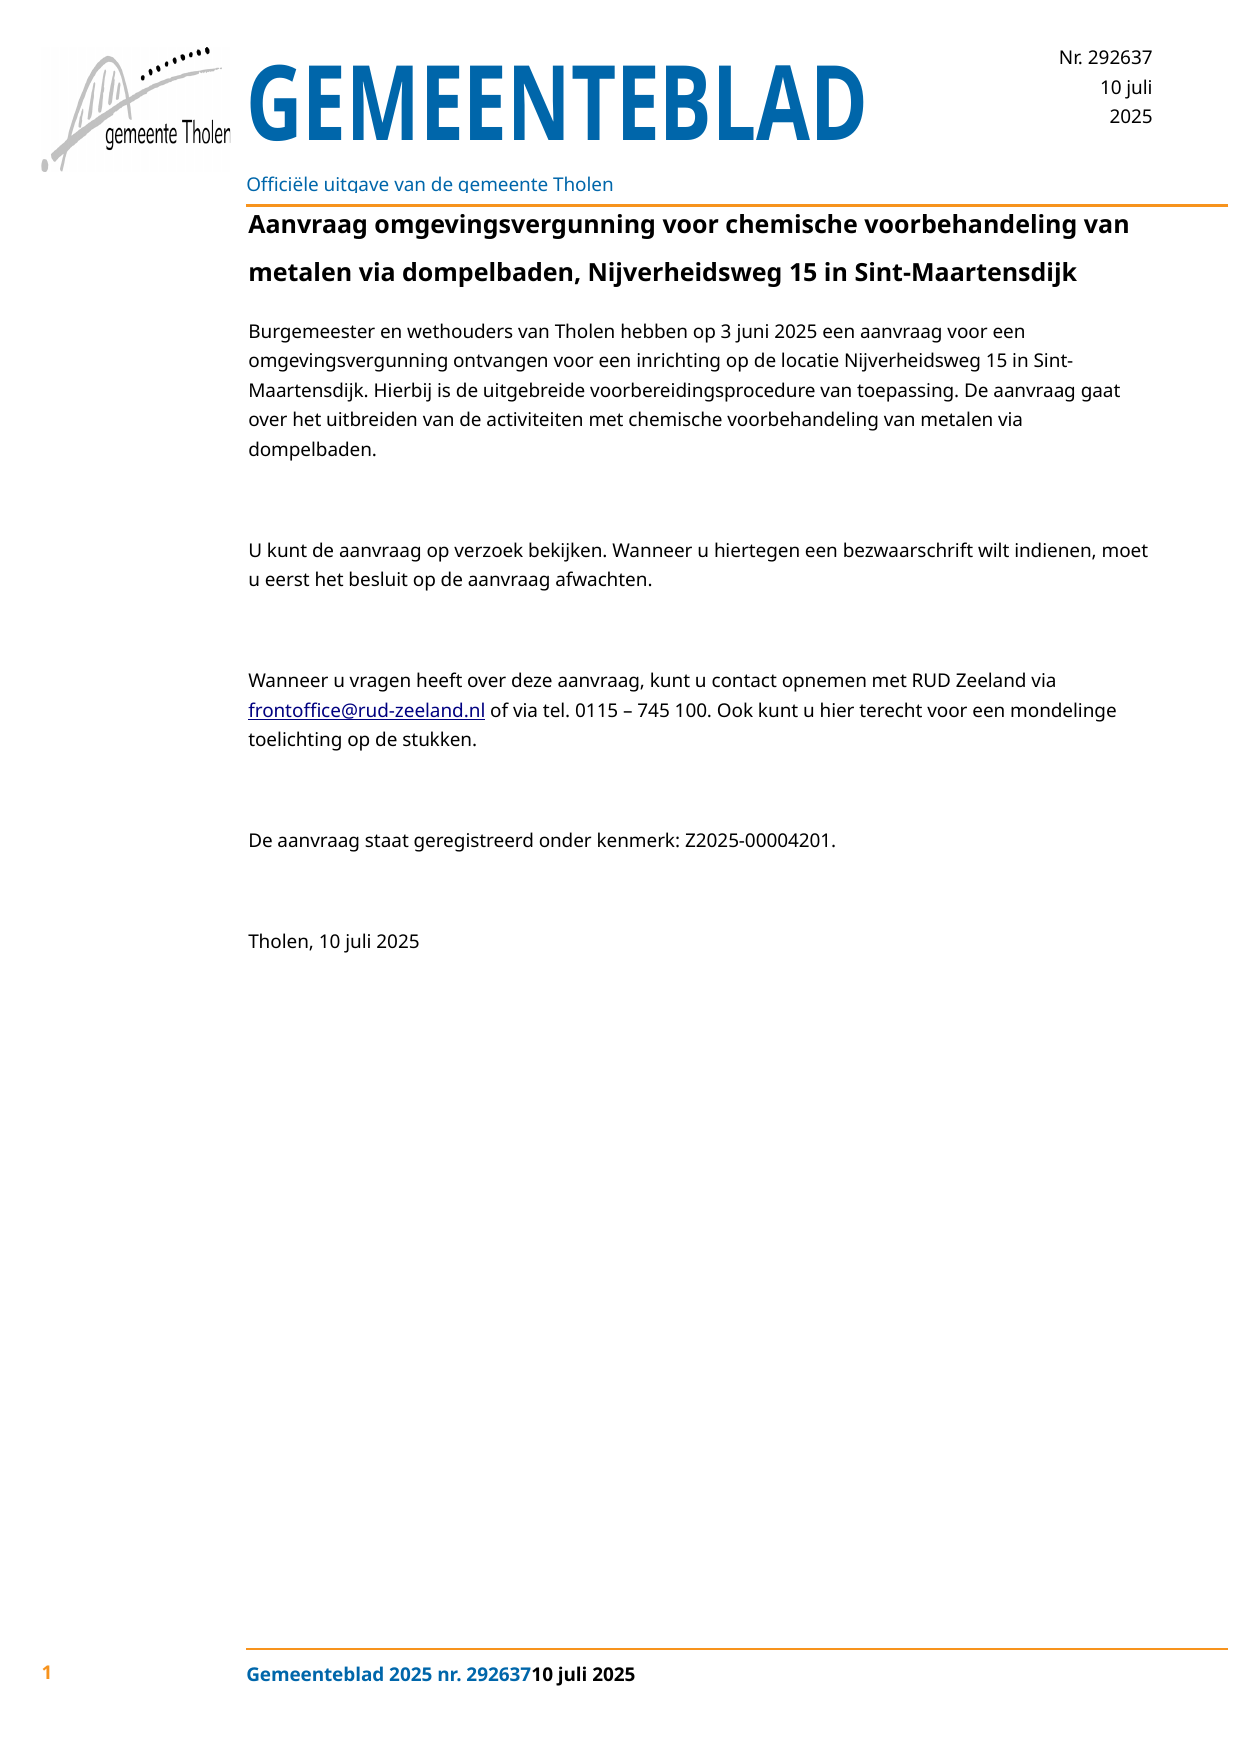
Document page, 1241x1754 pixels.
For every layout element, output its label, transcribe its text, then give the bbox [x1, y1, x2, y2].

text Aanvraag omgevingsvergunning voor chemische voorbehandeling van metalen via dompelbaden, Nijverheidsweg 15 in Sint-Maartensdijk [248, 207, 1152, 288]
text De aanvraag staat geregistreerd onder kenmerk: Z2025-00004201. [248, 827, 1152, 853]
picture [41, 47, 231, 172]
text Wanneer u vragen heeft over deze aanvraag, kunt u contact opnemen met RUD Zeeland via frontoffice@rud-zeeland.nl of via tel. 0115 – 745 100. Ook kunt u hier terecht voor een mondelinge toelichting op de stukken. [248, 667, 1152, 752]
text Tholen, 10 juli 2025 [248, 928, 1152, 954]
text Burgemeester en wethouders van Tholen hebben op 3 juni 2025 een aanvraag voor een omgevingsvergunning ontvangen voor een inrichting op de locatie Nijverheidsweg 15 in Sint-Maartensdijk. Hierbij is de uitgebreide voorbereidingsprocedure van toepassing. De aanvraag gaat over het uitbreiden van de activiteiten met chemische voorbehandeling van metalen via dompelbaden. [248, 318, 1152, 462]
text U kunt de aanvraag op verzoek bekijken. Wanneer u hiertegen een bezwaarschrift wilt indienen, moet u eerst het besluit op de aanvraag afwachten. [248, 537, 1152, 592]
